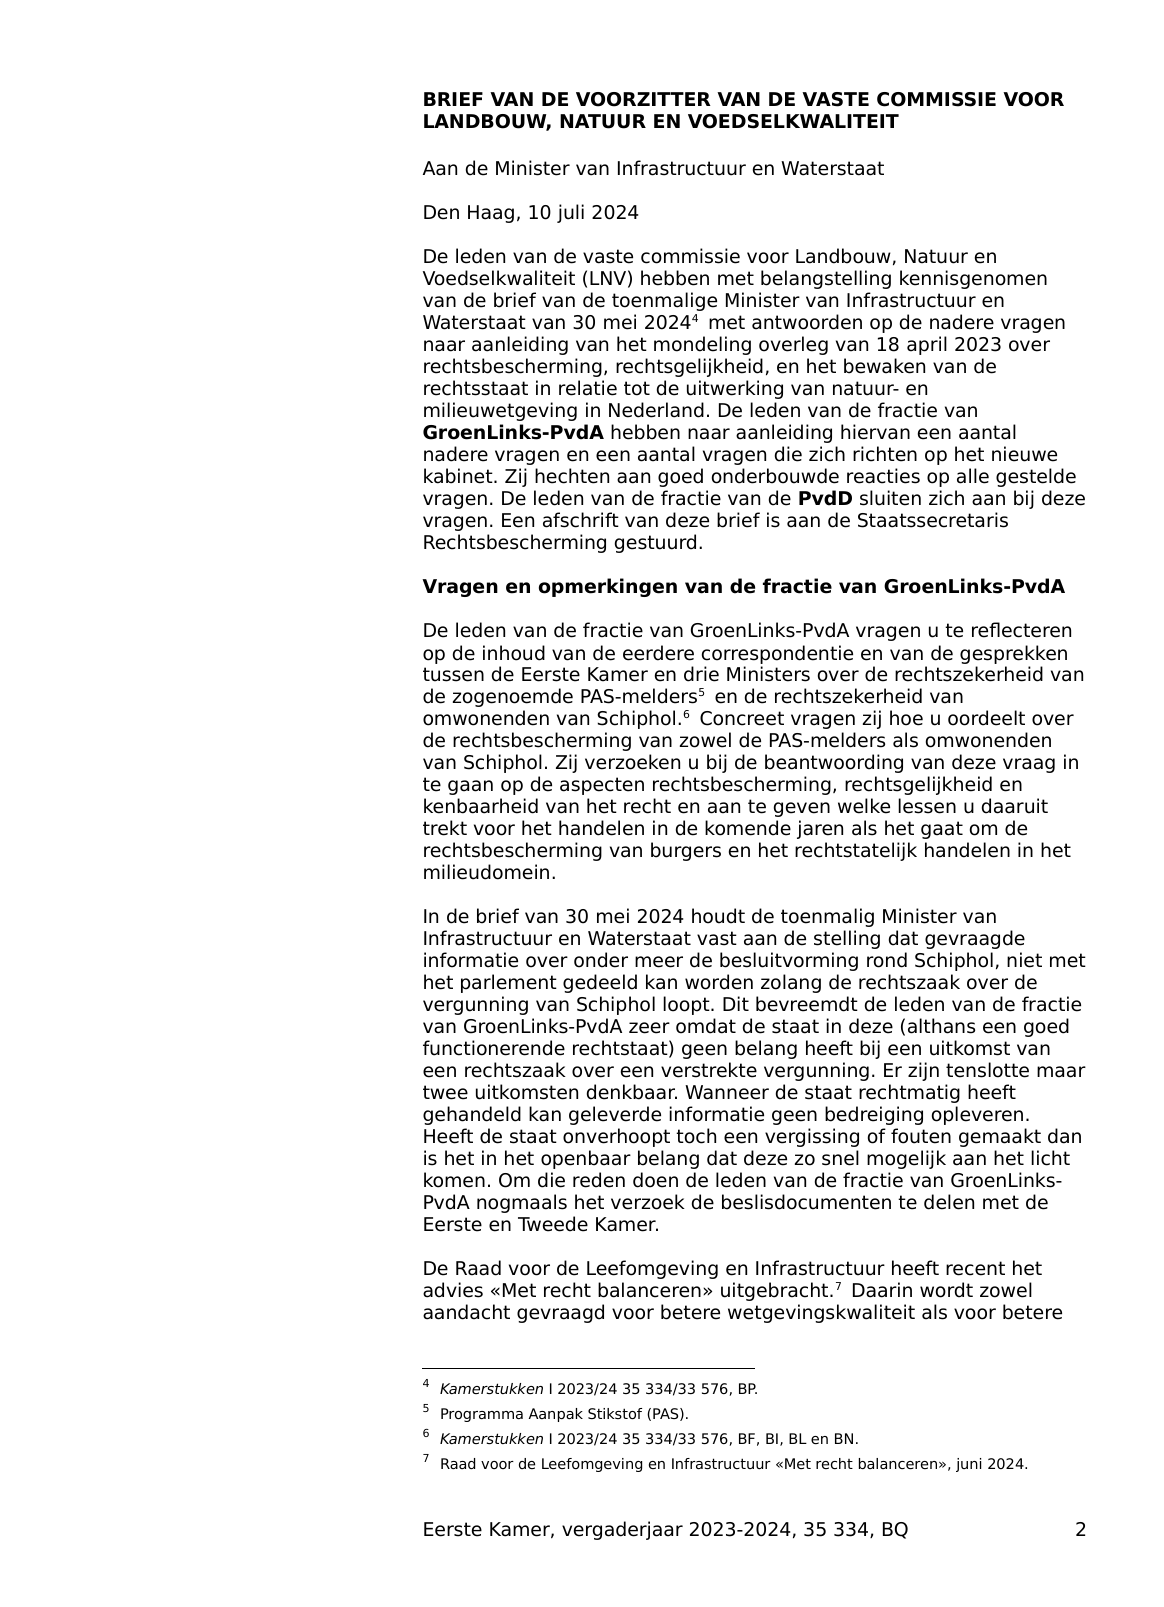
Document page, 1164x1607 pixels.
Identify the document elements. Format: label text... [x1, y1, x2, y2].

text De leden van de fractie van GroenLinks-PvdA vragen u te reflecteren op de inhoud van de eerdere correspondentie en van de gesprekken tussen de Eerste Kamer en drie Ministers over de rechtszekerheid van de zogenoemde PAS-melders en de rechtszekerheid van omwonenden van Schiphol. Concreet vragen zij hoe u oordeelt over de rechtsbescherming van zowel de PAS-melders als omwonenden van Schiphol. Zij verzoeken u bij de beantwoording van deze vraag in te gaan op de aspecten rechtsbescherming, rechtsgelijkheid en kenbaarheid van het recht en aan te geven welke lessen u daaruit trekt voor het handelen in de komende jaren als het gaat om de rechtsbescherming van burgers en het rechtstatelijk handelen in het milieudomein. [422, 620, 1087, 884]
text Den Haag, 10 juli 2024 [422, 202, 1087, 224]
text De leden van de vaste commissie voor Landbouw, Natuur en Voedselkwaliteit (LNV) hebben met belangstelling kennisgenomen van de brief van de toenmalige Minister van Infrastructuur en Waterstaat van 30 mei 2024 met antwoorden op de nadere vragen naar aanleiding van het mondeling overleg van 18 april 2023 over rechtsbescherming, rechtsgelijkheid, en het bewaken van de rechtsstaat in relatie tot de uitwerking van natuur- en milieuwetgeving in Nederland. De leden van de fractie van GroenLinks-PvdA hebben naar aanleiding hiervan een aantal nadere vragen en een aantal vragen die zich richten op het nieuwe kabinet. Zij hechten aan goed onderbouwde reacties op alle gestelde vragen. De leden van de fractie van de PvdD sluiten zich aan bij deze vragen. Een afschrift van deze brief is aan de Staatssecretaris Rechtsbescherming gestuurd. [422, 246, 1087, 554]
text Kamerstukken I 2023/24 35 334/33 576, BF, BI, BL en BN. [422, 1427, 1087, 1449]
subtitle Vragen en opmerkingen van de fractie van GroenLinks-PvdA [422, 576, 1087, 598]
subtitle BRIEF VAN DE VOORZITTER VAN DE VASTE COMMISSIE VOOR LANDBOUW, NATUUR EN VOEDSELKWALITEIT [422, 89, 1087, 133]
text In de brief van 30 mei 2024 houdt de toenmalig Minister van Infrastructuur en Waterstaat vast aan de stelling dat gevraagde informatie over onder meer de besluitvorming rond Schiphol, niet met het parlement gedeeld kan worden zolang de rechtszaak over de vergunning van Schiphol loopt. Dit bevreemdt de leden van de fractie van GroenLinks-PvdA zeer omdat de staat in deze (althans een goed functionerende rechtstaat) geen belang heeft bij een uitkomst van een rechtszaak over een verstrekte vergunning. Er zijn tenslotte maar twee uitkomsten denkbaar. Wanneer de staat rechtmatig heeft gehandeld kan geleverde informatie geen bedreiging opleveren. Heeft de staat onverhoopt toch een vergissing of fouten gemaakt dan is het in het openbaar belang dat deze zo snel mogelijk aan het licht komen. Om die reden doen de leden van de fractie van GroenLinks-PvdA nogmaals het verzoek de beslisdocumenten te delen met de Eerste en Tweede Kamer. [422, 906, 1087, 1236]
text Aan de Minister van Infrastructuur en Waterstaat [422, 158, 1087, 180]
text Programma Aanpak Stikstof (PAS). [422, 1402, 1087, 1424]
text De Raad voor de Leefomgeving en Infrastructuur heeft recent het advies «Met recht balanceren» uitgebracht. Daarin wordt zowel aandacht gevraagd voor betere wetgevingskwaliteit als voor betere [422, 1258, 1087, 1324]
text Kamerstukken I 2023/24 35 334/33 576, BP. [422, 1377, 1087, 1399]
text Raad voor de Leefomgeving en Infrastructuur «Met recht balanceren», juni 2024. [422, 1452, 1087, 1474]
